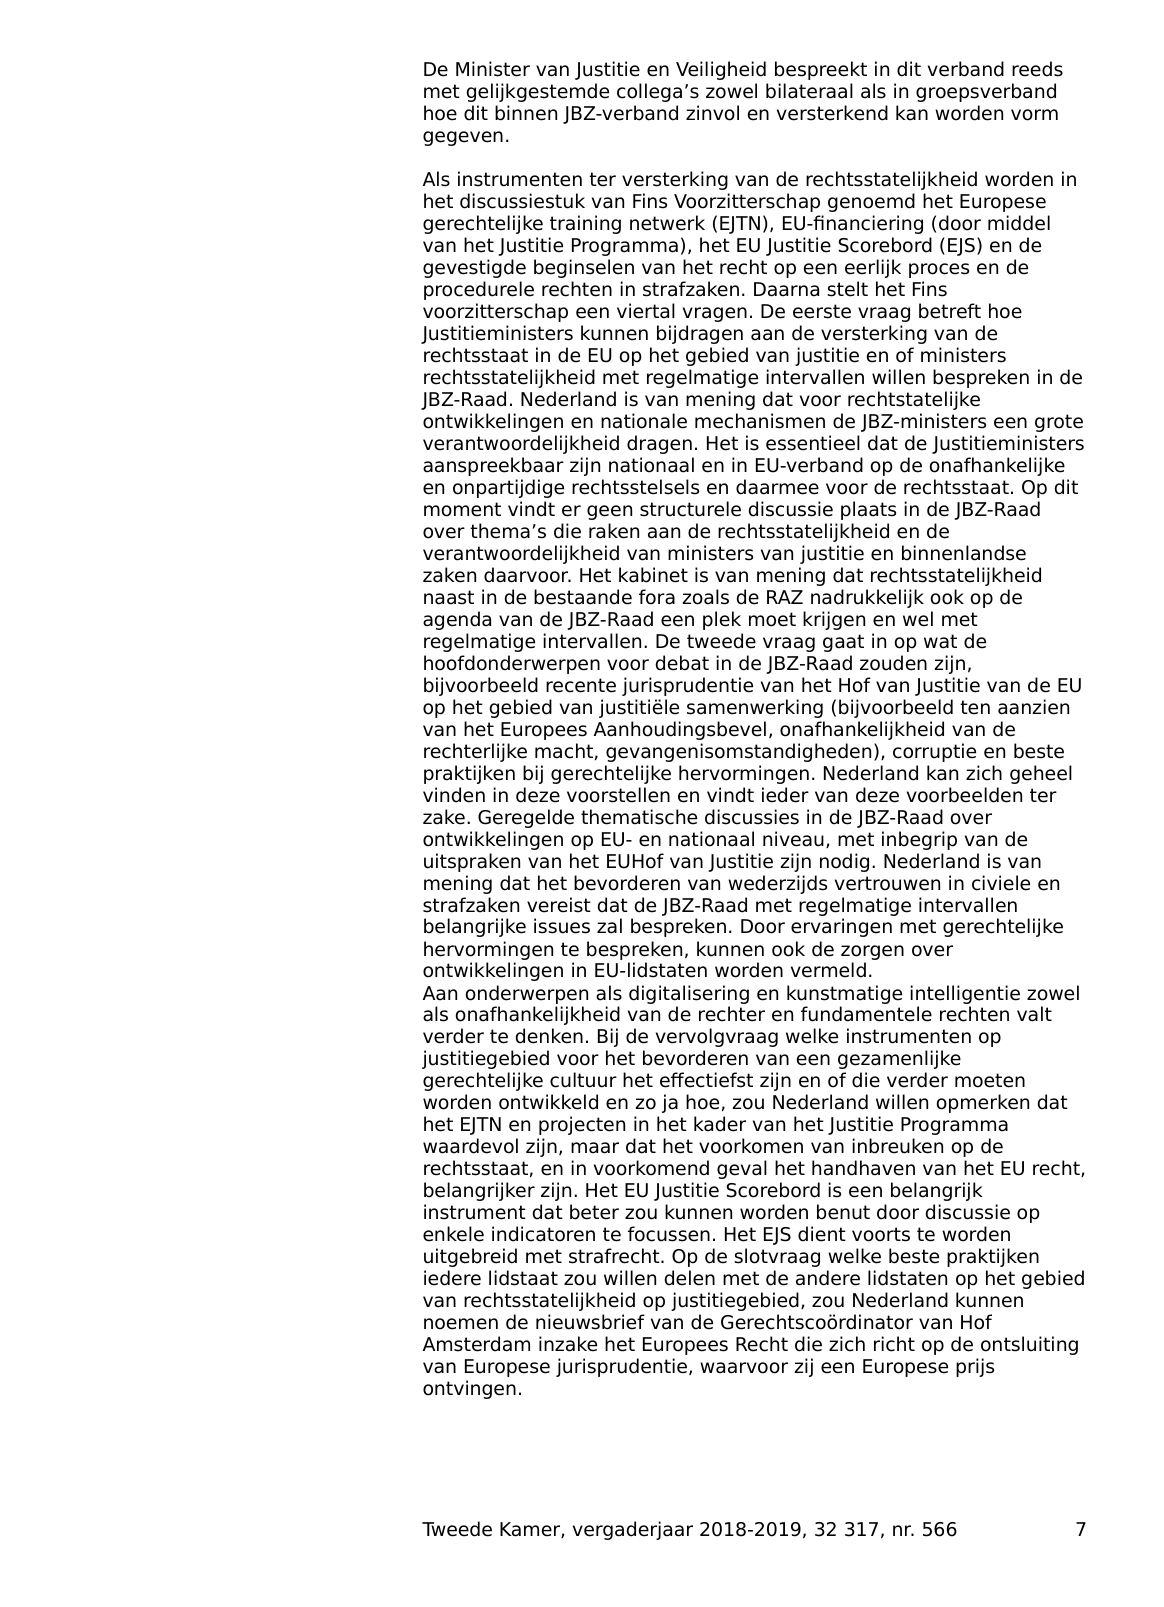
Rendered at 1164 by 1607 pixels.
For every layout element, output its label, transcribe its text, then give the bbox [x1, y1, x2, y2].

text Aan onderwerpen als digitalisering en kunstmatige intelligentie zowel als onafhankelijkheid van de rechter en fundamentele rechten valt verder te denken. Bij de vervolgvraag welke instrumenten op justitiegebied voor het bevorderen van een gezamenlijke gerechtelijke cultuur het effectiefst zijn en of die verder moeten worden ontwikkeld en zo ja hoe, zou Nederland willen opmerken dat het EJTN en projecten in het kader van het Justitie Programma waardevol zijn, maar dat het voorkomen van inbreuken op de rechtsstaat, en in voorkomend geval het handhaven van het EU recht, belangrijker zijn. Het EU Justitie Scorebord is een belangrijk instrument dat beter zou kunnen worden benut door discussie op enkele indicatoren te focussen. Het EJS dient voorts te worden uitgebreid met strafrecht. Op de slotvraag welke beste praktijken iedere lidstaat zou willen delen met de andere lidstaten op het gebied van rechtsstatelijkheid op justitiegebied, zou Nederland kunnen noemen de nieuwsbrief van de Gerechtscoördinator van Hof Amsterdam inzake het Europees Recht die zich richt op de ontsluiting van Europese jurisprudentie, waarvoor zij een Europese prijs ontvingen. [422, 982, 1087, 1400]
text Als instrumenten ter versterking van de rechtsstatelijkheid worden in het discussiestuk van Fins Voorzitterschap genoemd het Europese gerechtelijke training netwerk (EJTN), EU-financiering (door middel van het Justitie Programma), het EU Justitie Scorebord (EJS) en de gevestigde beginselen van het recht op een eerlijk proces en de procedurele rechten in strafzaken. Daarna stelt het Fins voorzitterschap een viertal vragen. De eerste vraag betreft hoe Justitieministers kunnen bijdragen aan de versterking van de rechtsstaat in de EU op het gebied van justitie en of ministers rechtsstatelijkheid met regelmatige intervallen willen bespreken in de JBZ-Raad. Nederland is van mening dat voor rechtstatelijke ontwikkelingen en nationale mechanismen de JBZ-ministers een grote verantwoordelijkheid dragen. Het is essentieel dat de Justitieministers aanspreekbaar zijn nationaal en in EU-verband op de onafhankelijke en onpartijdige rechtsstelsels en daarmee voor de rechtsstaat. Op dit moment vindt er geen structurele discussie plaats in de JBZ-Raad over thema’s die raken aan de rechtsstatelijkheid en de verantwoordelijkheid van ministers van justitie en binnenlandse zaken daarvoor. Het kabinet is van mening dat rechtsstatelijkheid naast in de bestaande fora zoals de RAZ nadrukkelijk ook op de agenda van de JBZ-Raad een plek moet krijgen en wel met regelmatige intervallen. De tweede vraag gaat in op wat de hoofdonderwerpen voor debat in de JBZ-Raad zouden zijn, bijvoorbeeld recente jurisprudentie van het Hof van Justitie van de EU op het gebied van justitiële samenwerking (bijvoorbeeld ten aanzien van het Europees Aanhoudingsbevel, onafhankelijkheid van de rechterlijke macht, gevangenisomstandigheden), corruptie en beste praktijken bij gerechtelijke hervormingen. Nederland kan zich geheel vinden in deze voorstellen en vindt ieder van deze voorbeelden ter zake. Geregelde thematische discussies in de JBZ-Raad over ontwikkelingen op EU- en nationaal niveau, met inbegrip van de uitspraken van het EUHof van Justitie zijn nodig. Nederland is van mening dat het bevorderen van wederzijds vertrouwen in civiele en strafzaken vereist dat de JBZ-Raad met regelmatige intervallen belangrijke issues zal bespreken. Door ervaringen met gerechtelijke hervormingen te bespreken, kunnen ook de zorgen over ontwikkelingen in EU-lidstaten worden vermeld. [422, 169, 1087, 982]
text De Minister van Justitie en Veiligheid bespreekt in dit verband reeds met gelijkgestemde collega’s zowel bilateraal als in groepsverband hoe dit binnen JBZ-verband zinvol en versterkend kan worden vorm gegeven. [422, 59, 1087, 147]
